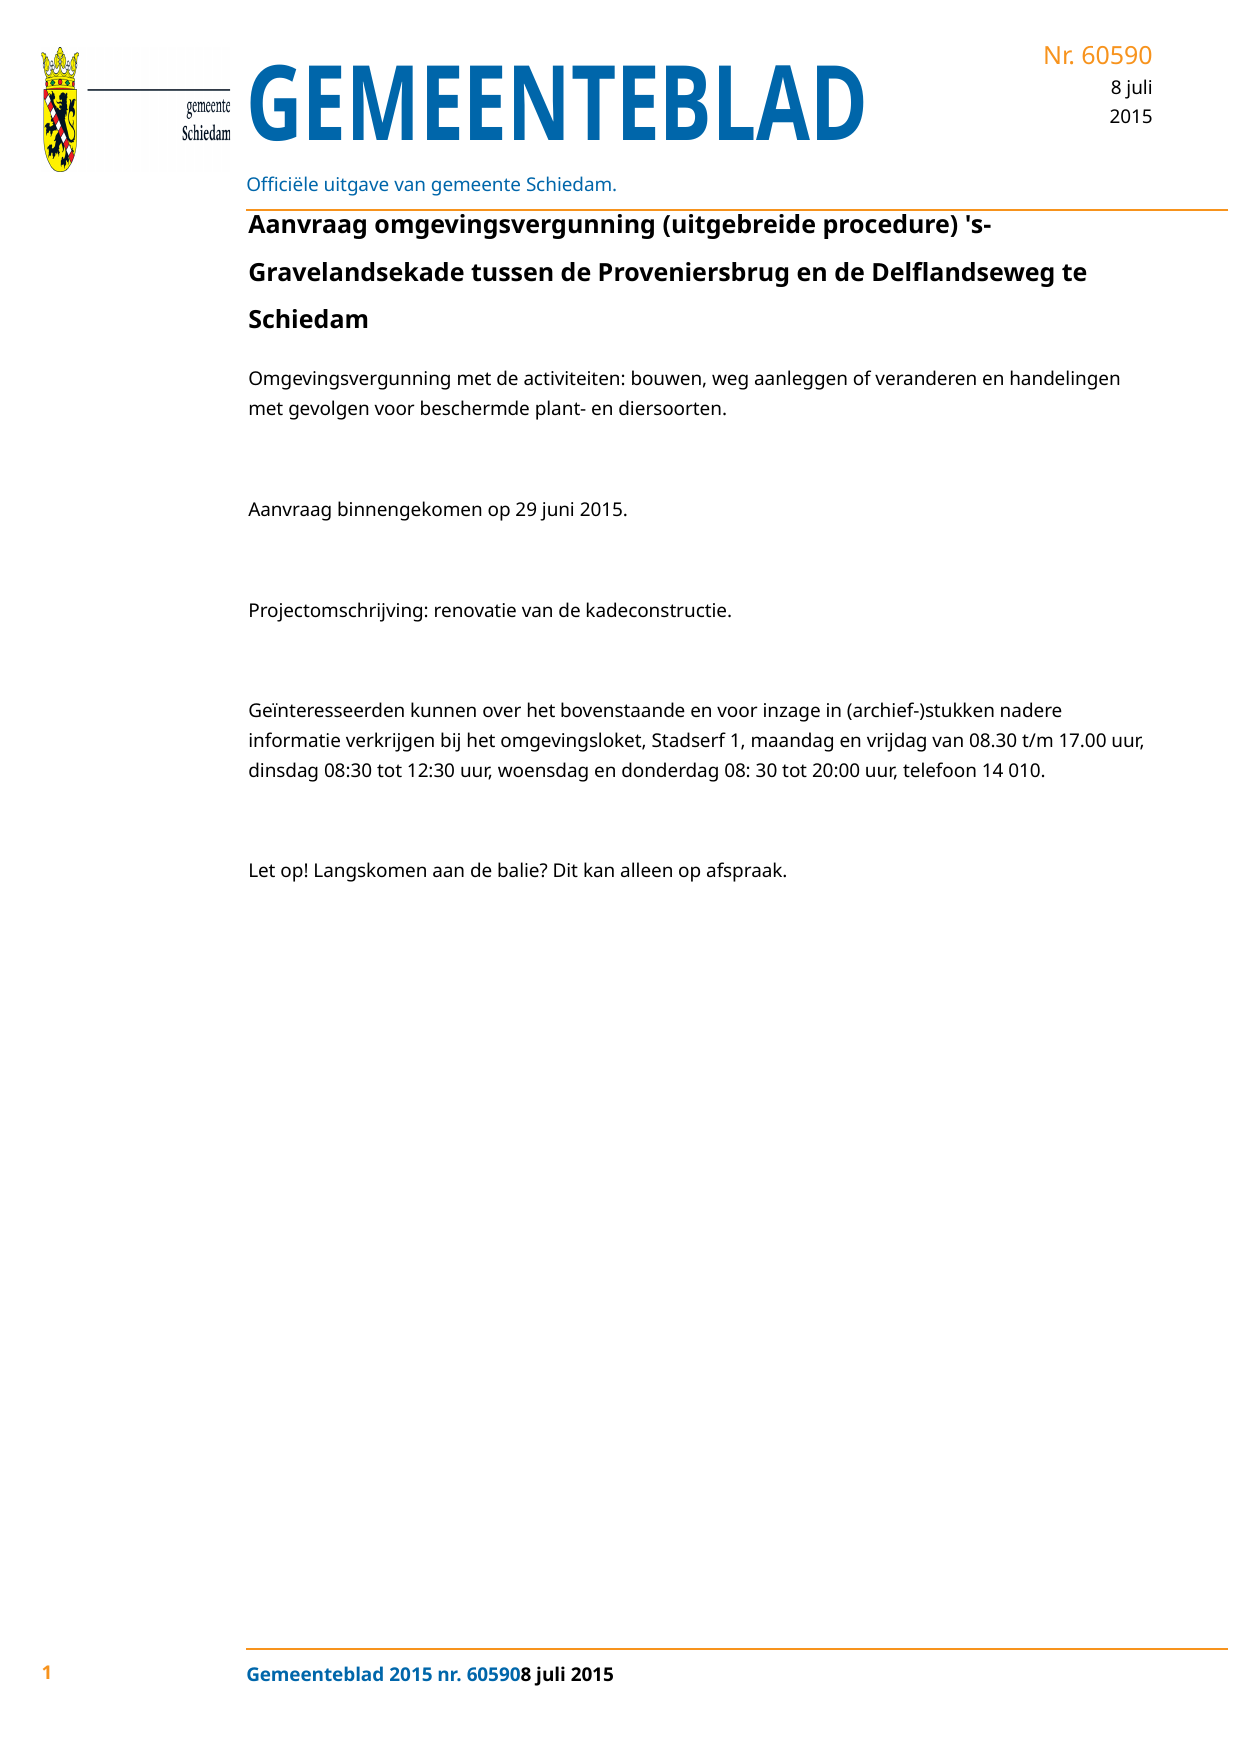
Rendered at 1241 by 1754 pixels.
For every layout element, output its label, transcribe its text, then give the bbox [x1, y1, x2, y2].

text Aanvraag omgevingsvergunning (uitgebreide procedure) 's-Gravelandsekade tussen de Proveniersbrug en de Delflandseweg te Schiedam [248, 211, 1152, 336]
picture [41, 47, 231, 172]
text Geïnteresseerden kunnen over het bovenstaande en voor inzage in (archief-)stukken nadere informatie verkrijgen bij het omgevingsloket, Stadserf 1, maandag en vrijdag van 08.30 t/m 17.00 uur, dinsdag 08:30 tot 12:30 uur, woensdag en donderdag 08: 30 tot 20:00 uur, telefoon 14 010. [248, 698, 1152, 782]
text Projectomschrijving: renovatie van de kadeconstructie. [248, 597, 1152, 622]
text Let op! Langskomen aan de balie? Dit kan alleen op afspraak. [248, 858, 1152, 883]
text Aanvraag binnengekomen op 29 juni 2015. [248, 496, 1152, 522]
text Omgevingsvergunning met de activiteiten: bouwen, weg aanleggen of veranderen en handelingen met gevolgen voor beschermde plant- en diersoorten. [248, 366, 1152, 421]
